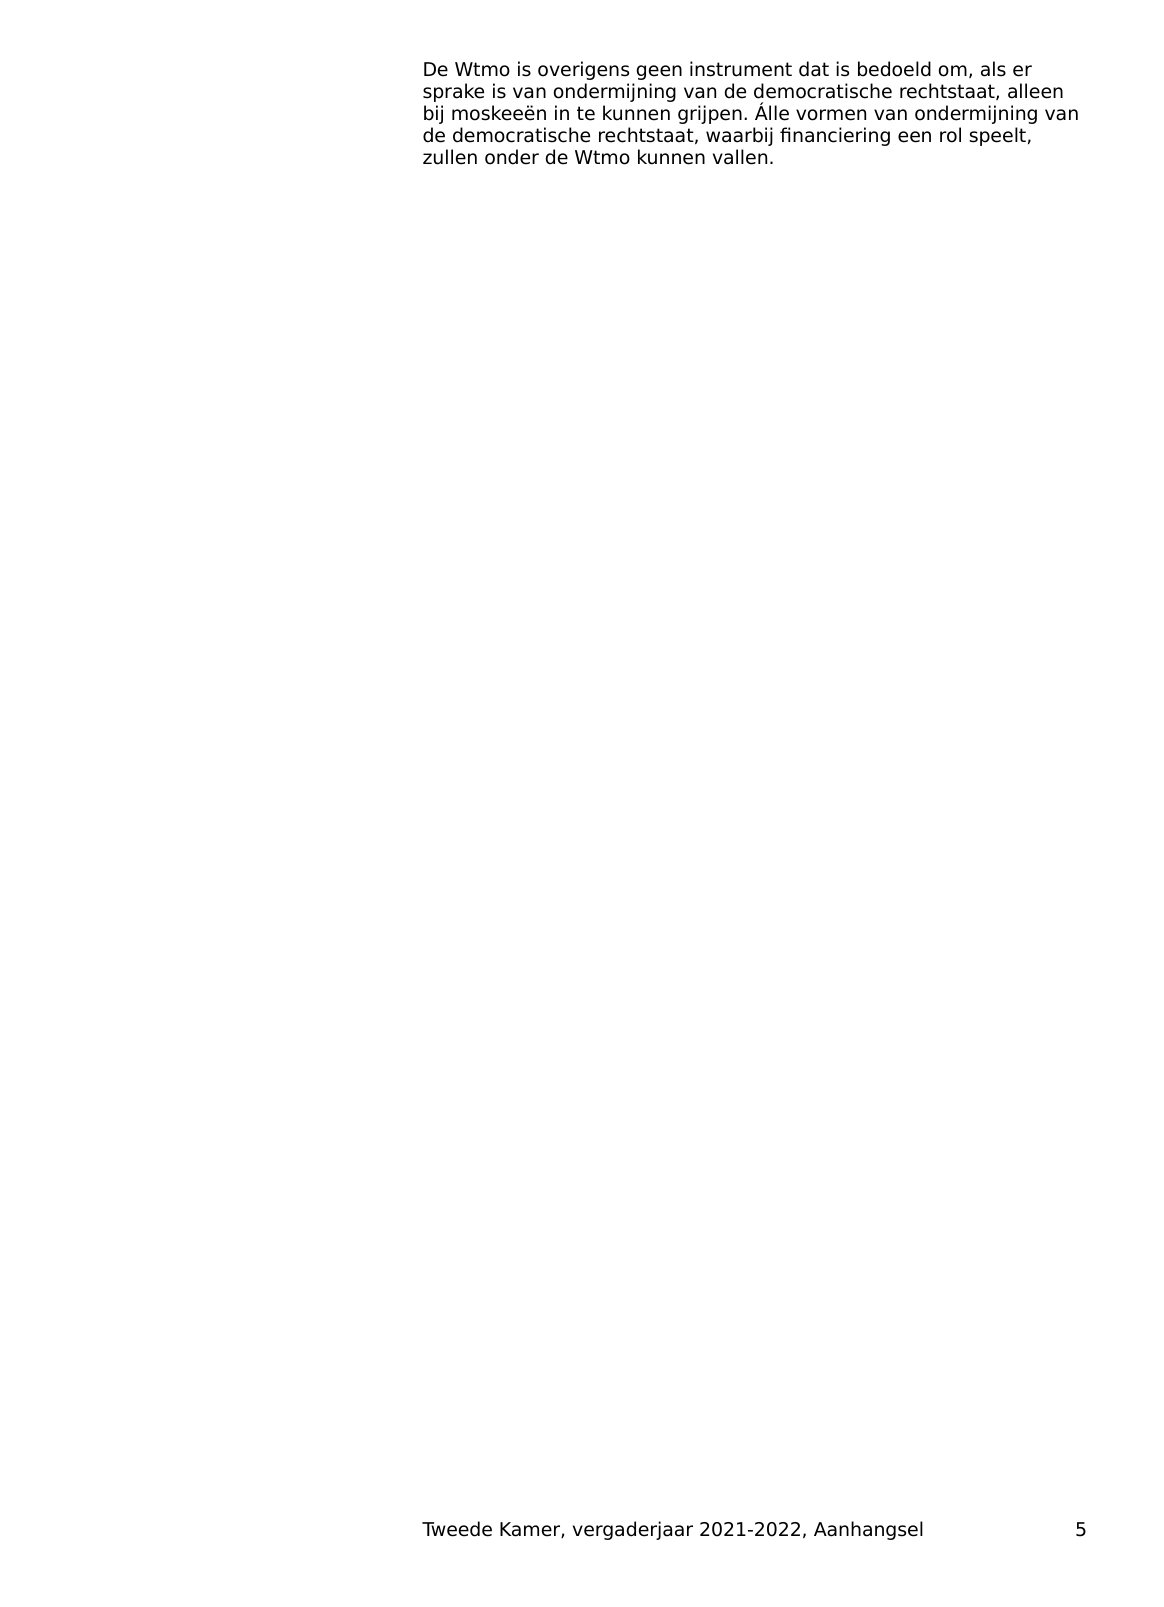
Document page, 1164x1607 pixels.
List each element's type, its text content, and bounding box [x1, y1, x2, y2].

text De Wtmo is overigens geen instrument dat is bedoeld om, als er sprake is van ondermijning van de democratische rechtstaat, alleen bij moskeeën in te kunnen grijpen. Álle vormen van ondermijning van de democratische rechtstaat, waarbij financiering een rol speelt, zullen onder de Wtmo kunnen vallen. [422, 59, 1087, 169]
